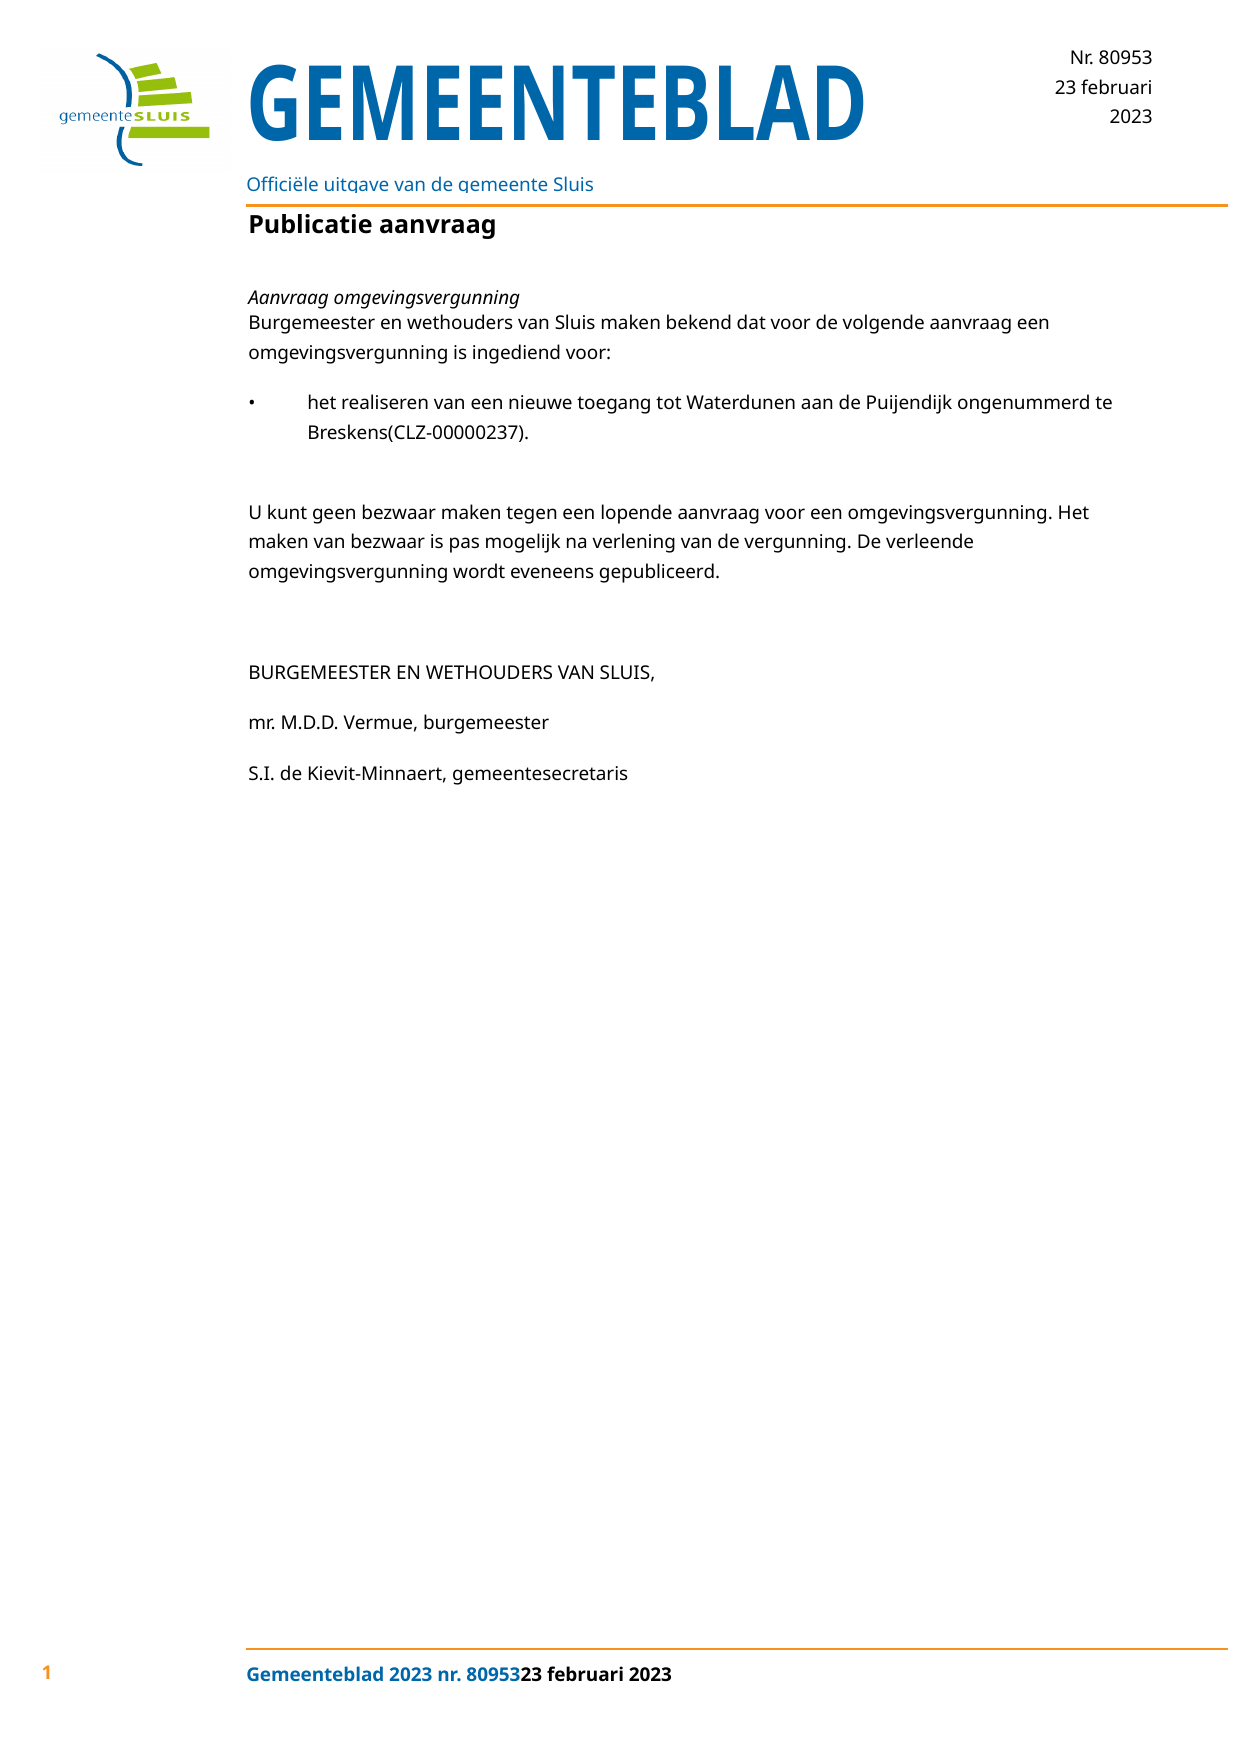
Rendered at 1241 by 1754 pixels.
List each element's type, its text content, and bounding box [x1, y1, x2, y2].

text Publicatie aanvraag [248, 207, 1152, 241]
text BURGEMEESTER EN WETHOUDERS VAN SLUIS, [248, 659, 1152, 685]
text S.I. de Kievit-Minnaert, gemeentesecretaris [248, 760, 1152, 786]
text Burgemeester en wethouders van Sluis maken bekend dat voor de volgende aanvraag een omgevingsvergunning is ingediend voor: [248, 309, 1152, 365]
text U kunt geen bezwaar maken tegen een lopende aanvraag voor een omgevingsvergunning. Het maken van bezwaar is pas mogelijk na verlening van de vergunning. De verleende omgevingsvergunning wordt eveneens gepubliceerd. [248, 499, 1152, 584]
text mr. M.D.D. Vermue, burgemeester [248, 709, 1152, 735]
list het realiseren van een nieuwe toegang tot Waterdunen aan de Puijendijk ongenummerd te Breskens(CLZ-00000237). [248, 389, 1152, 445]
text Aanvraag omgevingsvergunning [248, 284, 1152, 309]
picture [41, 47, 231, 172]
